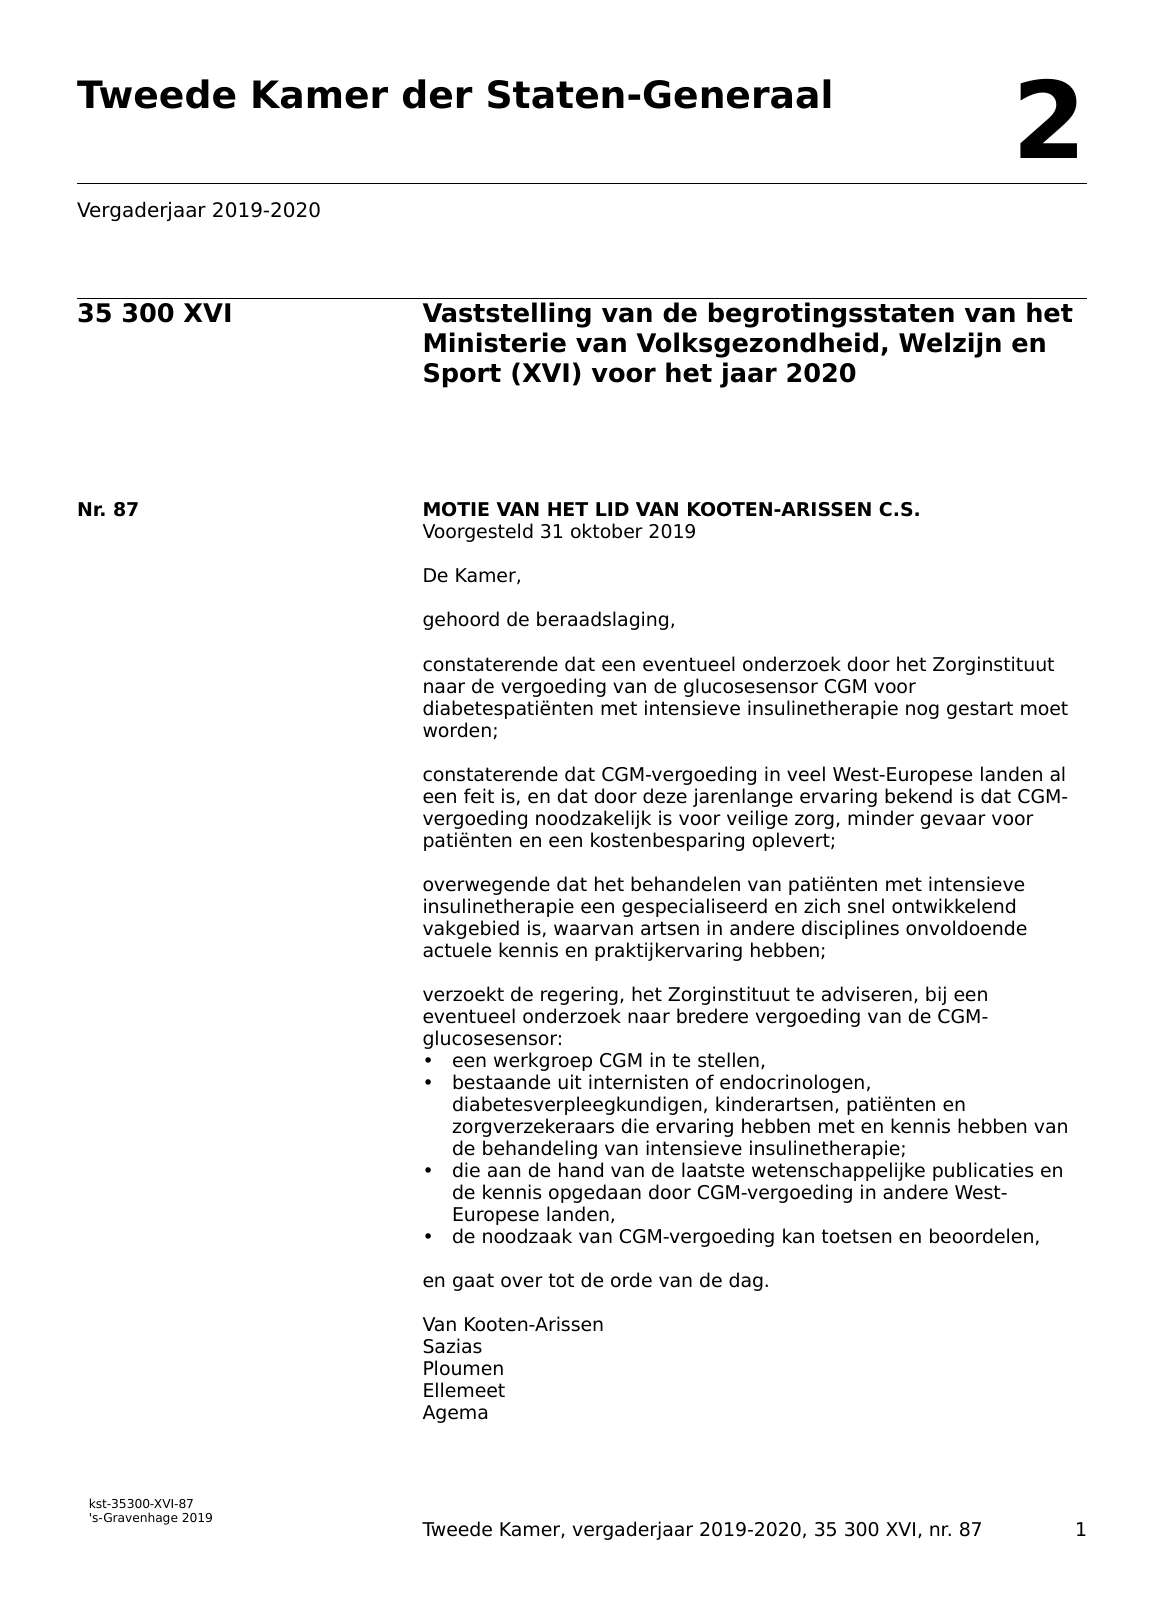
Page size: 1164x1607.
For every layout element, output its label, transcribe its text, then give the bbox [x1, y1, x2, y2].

text Ploumen [422, 1358, 1087, 1380]
text Van Kooten-Arissen [422, 1314, 1087, 1336]
text • bestaande uit internisten of endocrinologen, diabetesverpleegkundigen, kinderartsen, patiënten en zorgverzekeraars die ervaring hebben met en kennis hebben van de behandeling van intensieve insulinetherapie; [422, 1072, 1087, 1160]
text Agema [422, 1402, 1087, 1424]
text Sazias [422, 1336, 1087, 1358]
text • die aan de hand van de laatste wetenschappelijke publicaties en de kennis opgedaan door CGM-vergoeding in andere West-Europese landen, [422, 1160, 1087, 1226]
text overwegende dat het behandelen van patiënten met intensieve insulinetherapie een gespecialiseerd en zich snel ontwikkelend vakgebied is, waarvan artsen in andere disciplines onvoldoende actuele kennis en praktijkervaring hebben; [422, 874, 1087, 962]
text • de noodzaak van CGM-vergoeding kan toetsen en beoordelen, [422, 1226, 1087, 1248]
text verzoekt de regering, het Zorginstituut te adviseren, bij een eventueel onderzoek naar bredere vergoeding van de CGM-glucosesensor: [422, 984, 1087, 1050]
text Voorgesteld 31 oktober 2019 [422, 521, 1087, 543]
table_cell Vergaderjaar 2019-2020 [77, 184, 1087, 298]
text en gaat over tot de orde van de dag. [422, 1270, 1087, 1292]
text kst-35300-XVI-87 [88, 1497, 323, 1511]
text constaterende dat een eventueel onderzoek door het Zorginstituut naar de vergoeding van de glucosesensor CGM voor diabetespatiënten met intensieve insulinetherapie nog gestart moet worden; [422, 653, 1087, 741]
table_header Tweede Kamer der Staten-Generaal [77, 59, 886, 183]
text • een werkgroep CGM in te stellen, [422, 1050, 1087, 1072]
table_header 2 [886, 59, 1087, 183]
text constaterende dat CGM-vergoeding in veel West-Europese landen al een feit is, en dat door deze jarenlange ervaring bekend is dat CGM-vergoeding noodzakelijk is voor veilige zorg, minder gevaar voor patiënten en een kostenbesparing oplevert; [422, 764, 1087, 852]
text Ellemeet [422, 1380, 1087, 1402]
subtitle Nr. 87 MOTIE VAN HET LID VAN KOOTEN-ARISSEN C.S. [77, 499, 1087, 521]
text 's-Gravenhage 2019 [88, 1511, 323, 1525]
subtitle 35 300 XVI Vaststelling van de begrotingsstaten van het Ministerie van Volksgezondheid, Welzijn en Sport (XVI) voor het jaar 2020 [77, 299, 1087, 388]
text gehoord de beraadslaging, [422, 609, 1087, 631]
text De Kamer, [422, 565, 1087, 587]
